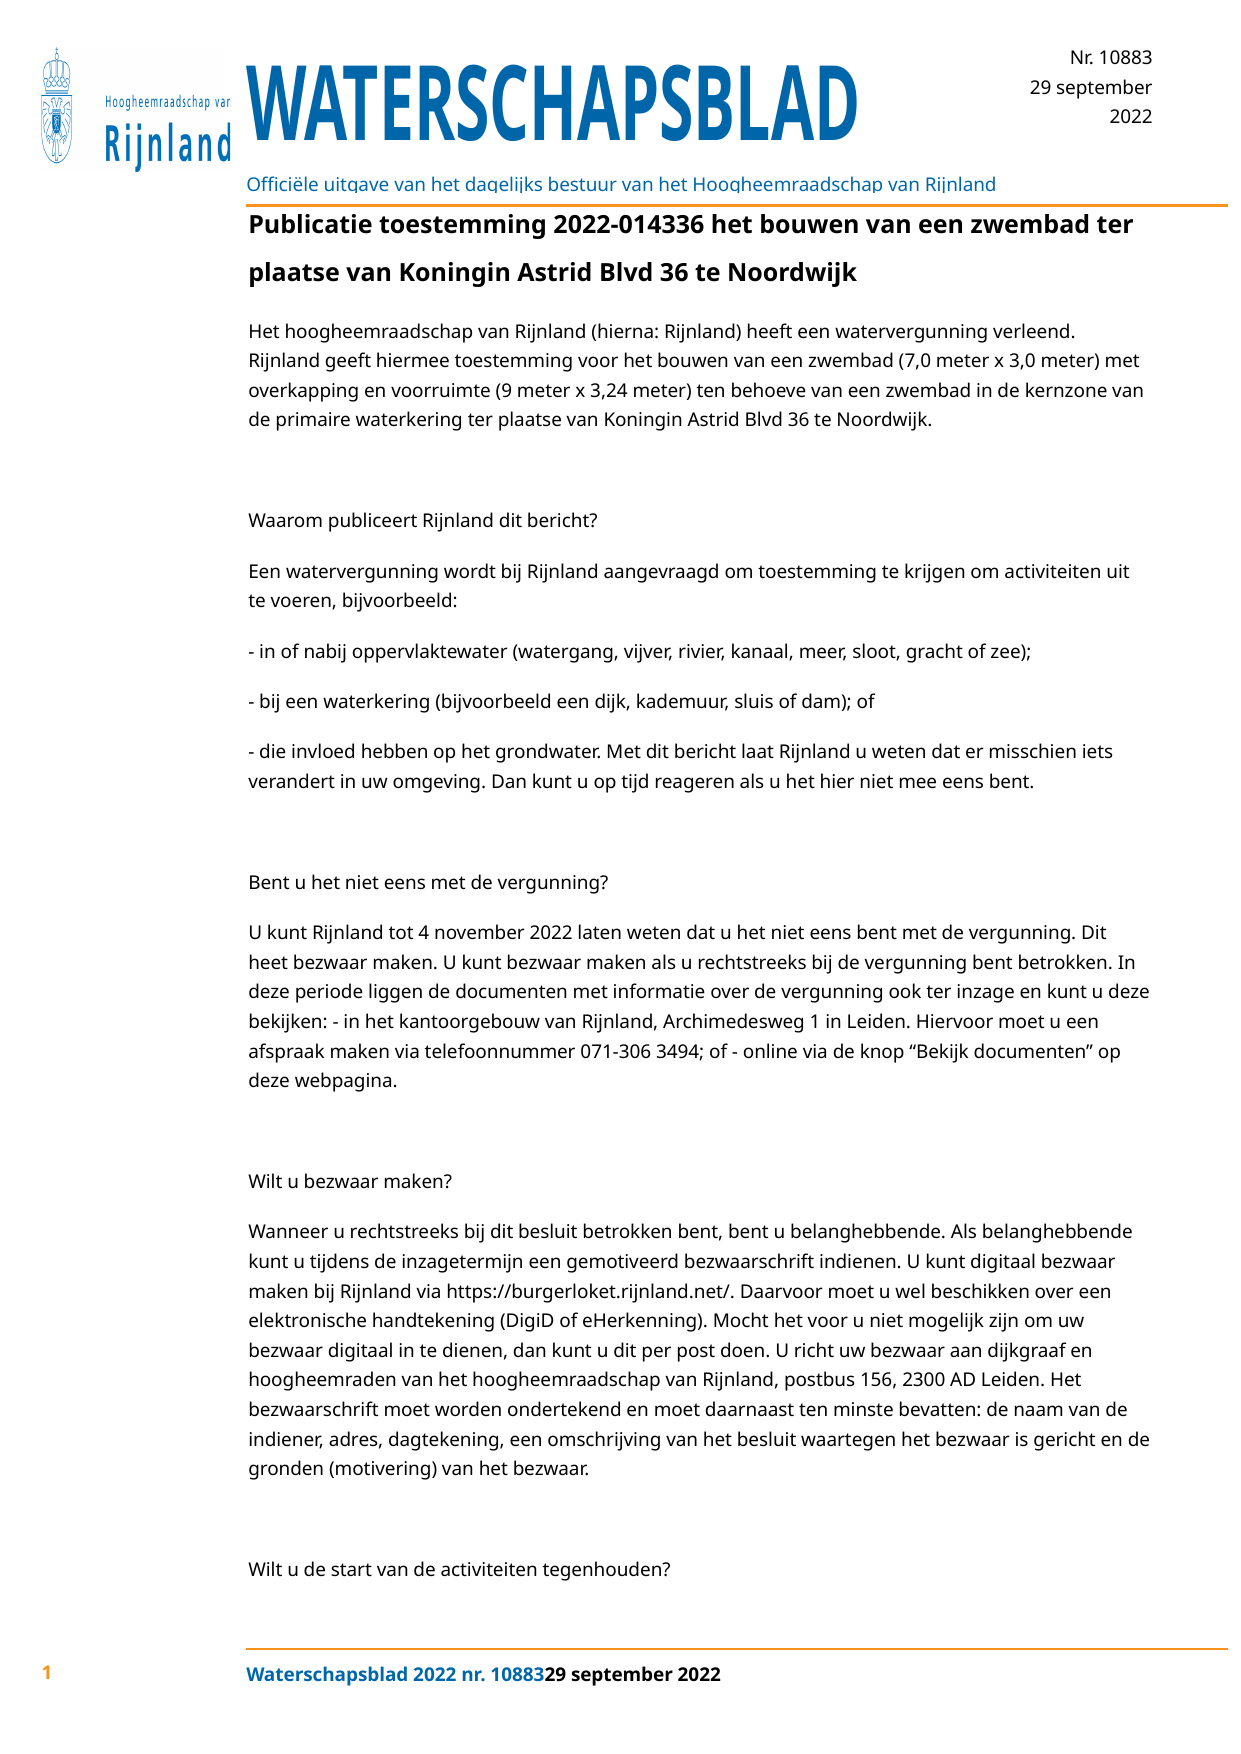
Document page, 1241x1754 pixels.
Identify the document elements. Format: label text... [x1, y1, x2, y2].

text - die invloed hebben op het grondwater. Met dit bericht laat Rijnland u weten dat er misschien iets verandert in uw omgeving. Dan kunt u op tijd reageren als u het hier niet mee eens bent. [248, 739, 1152, 794]
text Een watervergunning wordt bij Rijnland aangevraagd om toestemming te krijgen om activiteiten uit te voeren, bijvoorbeeld: [248, 558, 1152, 613]
text Wilt u de start van de activiteiten tegenhouden? [248, 1556, 1152, 1582]
picture [41, 47, 231, 172]
text Wilt u bezwaar maken? [248, 1168, 1152, 1194]
text Wanneer u rechtstreeks bij dit besluit betrokken bent, bent u belanghebbende. Als belanghebbende kunt u tijdens de inzagetermijn een gemotiveerd bezwaarschrift indienen. U kunt digitaal bezwaar maken bij Rijnland via https://burgerloket.rijnland.net/. Daarvoor moet u wel beschikken over een elektronische handtekening (DigiD of eHerkenning). Mocht het voor u niet mogelijk zijn om uw bezwaar digitaal in te dienen, dan kunt u dit per post doen. U richt uw bezwaar aan dijkgraaf en hoogheemraden van het hoogheemraadschap van Rijnland, postbus 156, 2300 AD Leiden. Het bezwaarschrift moet worden ondertekend en moet daarnaast ten minste bevatten: de naam van de indiener, adres, dagtekening, een omschrijving van het besluit waartegen het bezwaar is gericht en de gronden (motivering) van het bezwaar. [248, 1219, 1152, 1481]
text Waarom publiceert Rijnland dit bericht? [248, 507, 1152, 533]
text Het hoogheemraadschap van Rijnland (hierna: Rijnland) heeft een watervergunning verleend. Rijnland geeft hiermee toestemming voor het bouwen van een zwembad (7,0 meter x 3,0 meter) met overkapping en voorruimte (9 meter x 3,24 meter) ten behoeve van een zwembad in de kernzone van de primaire waterkering ter plaatse van Koningin Astrid Blvd 36 te Noordwijk. [248, 318, 1152, 432]
text Bent u het niet eens met de vergunning? [248, 869, 1152, 895]
text Publicatie toestemming 2022-014336 het bouwen van een zwembad ter plaatse van Koningin Astrid Blvd 36 te Noordwijk [248, 207, 1152, 288]
text - in of nabij oppervlaktewater (watergang, vijver, rivier, kanaal, meer, sloot, gracht of zee); [248, 638, 1152, 664]
text - bij een waterkering (bijvoorbeeld een dijk, kademuur, sluis of dam); of [248, 688, 1152, 714]
text U kunt Rijnland tot 4 november 2022 laten weten dat u het niet eens bent met de vergunning. Dit heet bezwaar maken. U kunt bezwaar maken als u rechtstreeks bij de vergunning bent betrokken. In deze periode liggen de documenten met informatie over de vergunning ook ter inzage en kunt u deze bekijken: - in het kantoorgebouw van Rijnland, Archimedesweg 1 in Leiden. Hiervoor moet u een afspraak maken via telefoonnummer 071-306 3494; of - online via de knop “Bekijk documenten” op deze webpagina. [248, 919, 1152, 1093]
